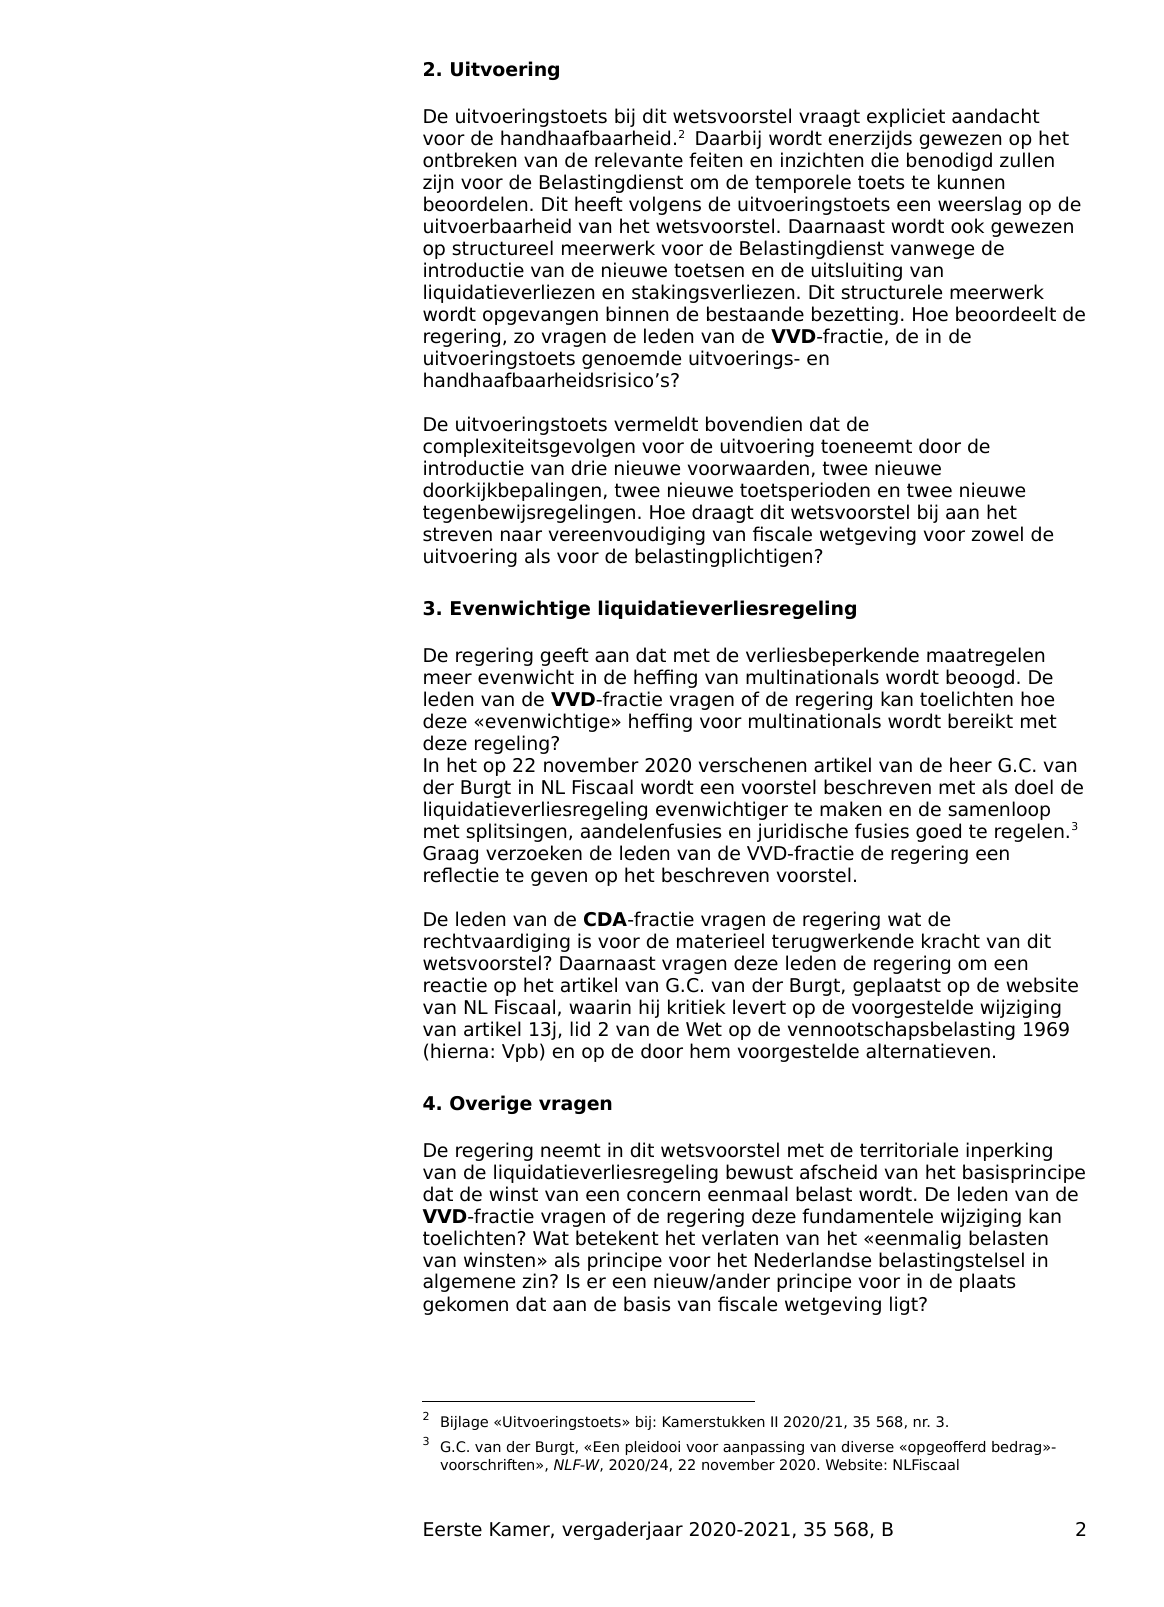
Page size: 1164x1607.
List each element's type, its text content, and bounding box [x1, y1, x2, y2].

text Bijlage «Uitvoeringstoets» bij: Kamerstukken II 2020/21, 35 568, nr. 3. [422, 1410, 1087, 1432]
text De regering geeft aan dat met de verliesbeperkende maatregelen meer evenwicht in de heffing van multinationals wordt beoogd. De leden van de VVD-fractie vragen of de regering kan toelichten hoe deze «evenwichtige» heffing voor multinationals wordt bereikt met deze regeling? [422, 645, 1087, 755]
text De uitvoeringstoets bij dit wetsvoorstel vraagt expliciet aandacht voor de handhaafbaarheid. Daarbij wordt enerzijds gewezen op het ontbreken van de relevante feiten en inzichten die benodigd zullen zijn voor de Belastingdienst om de temporele toets te kunnen beoordelen. Dit heeft volgens de uitvoeringstoets een weerslag op de uitvoerbaarheid van het wetsvoorstel. Daarnaast wordt ook gewezen op structureel meerwerk voor de Belastingdienst vanwege de introductie van de nieuwe toetsen en de uitsluiting van liquidatieverliezen en stakingsverliezen. Dit structurele meerwerk wordt opgevangen binnen de bestaande bezetting. Hoe beoordeelt de regering, zo vragen de leden van de VVD-fractie, de in de uitvoeringstoets genoemde uitvoerings- en handhaafbaarheidsrisico’s? [422, 106, 1087, 392]
text G.C. van der Burgt, «Een pleidooi voor aanpassing van diverse «opgeofferd bedrag»-voorschriften», NLF-W, 2020/24, 22 november 2020. Website: NLFiscaal [422, 1435, 1087, 1474]
subtitle 3. Evenwichtige liquidatieverliesregeling [422, 598, 1087, 620]
text De uitvoeringstoets vermeldt bovendien dat de complexiteitsgevolgen voor de uitvoering toeneemt door de introductie van drie nieuwe voorwaarden, twee nieuwe doorkijkbepalingen, twee nieuwe toetsperioden en twee nieuwe tegenbewijsregelingen. Hoe draagt dit wetsvoorstel bij aan het streven naar vereenvoudiging van fiscale wetgeving voor zowel de uitvoering als voor de belastingplichtigen? [422, 414, 1087, 568]
text De leden van de CDA-fractie vragen de regering wat de rechtvaardiging is voor de materieel terugwerkende kracht van dit wetsvoorstel? Daarnaast vragen deze leden de regering om een reactie op het artikel van G.C. van der Burgt, geplaatst op de website van NL Fiscaal, waarin hij kritiek levert op de voorgestelde wijziging van artikel 13j, lid 2 van de Wet op de vennootschapsbelasting 1969 (hierna: Vpb) en op de door hem voorgestelde alternatieven. [422, 909, 1087, 1063]
subtitle 4. Overige vragen [422, 1093, 1087, 1114]
subtitle 2. Uitvoering [422, 59, 1087, 81]
text De regering neemt in dit wetsvoorstel met de territoriale inperking van de liquidatieverliesregeling bewust afscheid van het basisprincipe dat de winst van een concern eenmaal belast wordt. De leden van de VVD-fractie vragen of de regering deze fundamentele wijziging kan toelichten? Wat betekent het verlaten van het «eenmalig belasten van winsten» als principe voor het Nederlandse belastingstelsel in algemene zin? Is er een nieuw/ander principe voor in de plaats gekomen dat aan de basis van fiscale wetgeving ligt? [422, 1139, 1087, 1315]
text In het op 22 november 2020 verschenen artikel van de heer G.C. van der Burgt in NL Fiscaal wordt een voorstel beschreven met als doel de liquidatieverliesregeling evenwichtiger te maken en de samenloop met splitsingen, aandelenfusies en juridische fusies goed te regelen. Graag verzoeken de leden van de VVD-fractie de regering een reflectie te geven op het beschreven voorstel. [422, 755, 1087, 887]
